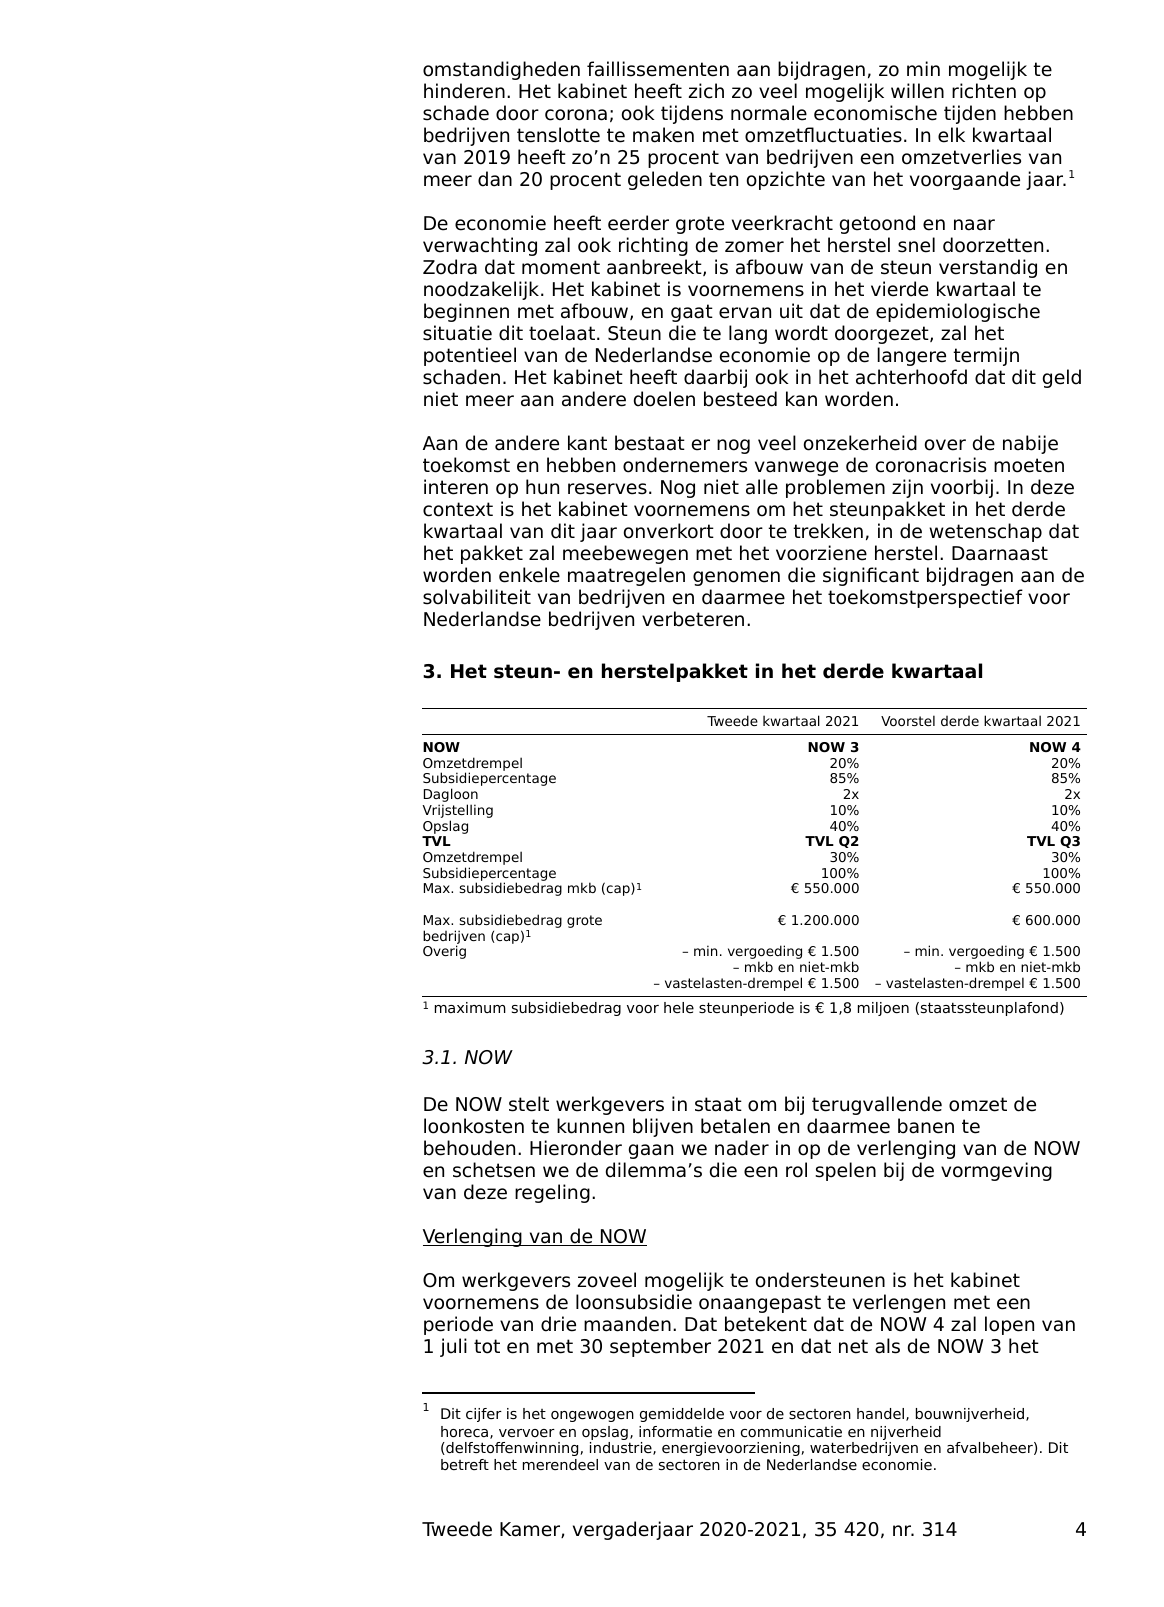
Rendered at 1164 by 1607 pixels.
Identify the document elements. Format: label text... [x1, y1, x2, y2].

table_cell 40% [865, 819, 1087, 834]
table_cell – min. vergoeding € 1.500 – mkb en niet-mkb – vastelasten-drempel € 1.500 [865, 944, 1087, 996]
table_cell Subsidiepercentage [422, 771, 644, 787]
table_cell Omzetdrempel [422, 756, 644, 771]
text De economie heeft eerder grote veerkracht getoond en naar verwachting zal ook richting de zomer het herstel snel doorzetten. Zodra dat moment aanbreekt, is afbouw van de steun verstandig en noodzakelijk. Het kabinet is voornemens in het vierde kwartaal te beginnen met afbouw, en gaat ervan uit dat de epidemiologische situatie dit toelaat. Steun die te lang wordt doorgezet, zal het potentieel van de Nederlandse economie op de langere termijn schaden. Het kabinet heeft daarbij ook in het achterhoofd dat dit geld niet meer aan andere doelen besteed kan worden. [422, 213, 1087, 411]
table_header [422, 709, 644, 734]
text Om werkgevers zoveel mogelijk te ondersteunen is het kabinet voornemens de loonsubsidie onaangepast te verlengen met een periode van drie maanden. Dat betekent dat de NOW 4 zal lopen van 1 juli tot en met 30 september 2021 en dat net als de NOW 3 het [422, 1270, 1087, 1358]
table_cell 10% [865, 803, 1087, 818]
table_cell 2x [644, 787, 865, 803]
table_cell € 550.000 [644, 881, 865, 913]
table_cell TVL [422, 834, 644, 850]
table_cell Max. subsidiebedrag grote bedrijven (cap)1 [422, 913, 644, 944]
table_cell Subsidiepercentage [422, 866, 644, 881]
table_cell Vrijstelling [422, 803, 644, 818]
table_cell 30% [865, 850, 1087, 866]
text omstandigheden faillissementen aan bijdragen, zo min mogelijk te hinderen. Het kabinet heeft zich zo veel mogelijk willen richten op schade door corona; ook tijdens normale economische tijden hebben bedrijven tenslotte te maken met omzetfluctuaties. In elk kwartaal van 2019 heeft zo’n 25 procent van bedrijven een omzetverlies van meer dan 20 procent geleden ten opzichte van het voorgaande jaar. [422, 59, 1087, 191]
table_cell 100% [644, 866, 865, 881]
table_cell – min. vergoeding € 1.500 – mkb en niet-mkb – vastelasten-drempel € 1.500 [644, 944, 865, 996]
table_header Voorstel derde kwartaal 2021 [865, 709, 1087, 734]
table_cell 2x [865, 787, 1087, 803]
table_cell € 600.000 [865, 913, 1087, 944]
table_cell NOW 3 [644, 735, 865, 756]
table_cell Opslag [422, 819, 644, 834]
table_cell 10% [644, 803, 865, 818]
text De NOW stelt werkgevers in staat om bij terugvallende omzet de loonkosten te kunnen blijven betalen en daarmee banen te behouden. Hieronder gaan we nader in op de verlenging van de NOW en schetsen we de dilemma’s die een rol spelen bij de vormgeving van deze regeling. [422, 1094, 1087, 1204]
text Aan de andere kant bestaat er nog veel onzekerheid over de nabije toekomst en hebben ondernemers vanwege de coronacrisis moeten interen op hun reserves. Nog niet alle problemen zijn voorbij. In deze context is het kabinet voornemens om het steunpakket in het derde kwartaal van dit jaar onverkort door te trekken, in de wetenschap dat het pakket zal meebewegen met het voorziene herstel. Daarnaast worden enkele maatregelen genomen die significant bijdragen aan de solvabiliteit van bedrijven en daarmee het toekomstperspectief voor Nederlandse bedrijven verbeteren. [422, 433, 1087, 631]
table_cell € 550.000 [865, 881, 1087, 913]
table_cell 20% [644, 756, 865, 771]
table_cell 100% [865, 866, 1087, 881]
table_cell TVL Q2 [644, 834, 865, 850]
subtitle 3. Het steun- en herstelpakket in het derde kwartaal [422, 661, 1087, 683]
table_cell 30% [644, 850, 865, 866]
table_cell Omzetdrempel [422, 850, 644, 866]
table_cell NOW [422, 735, 644, 756]
table_cell 85% [644, 771, 865, 787]
table_cell 40% [644, 819, 865, 834]
table_cell 20% [865, 756, 1087, 771]
table_cell 85% [865, 771, 1087, 787]
table_cell € 1.200.000 [644, 913, 865, 944]
text Dit cijfer is het ongewogen gemiddelde voor de sectoren handel, bouwnijverheid, horeca, vervoer en opslag, informatie en communicatie en nijverheid (delfstoffenwinning, industrie, energievoorziening, waterbedrijven en afvalbeheer). Dit betreft het merendeel van de sectoren in de Nederlandse economie. [422, 1402, 1087, 1474]
table_cell Dagloon [422, 787, 644, 803]
table_cell 1 maximum subsidiebedrag voor hele steunperiode is € 1,8 miljoen (staatssteunplafond) [422, 997, 1087, 1017]
table_cell Max. subsidiebedrag mkb (cap)1 [422, 881, 644, 913]
table_cell Overig [422, 944, 644, 996]
table_header Tweede kwartaal 2021 [644, 709, 865, 734]
subtitle Verlenging van de NOW [422, 1226, 1087, 1248]
table_cell NOW 4 [865, 735, 1087, 756]
table_cell TVL Q3 [865, 834, 1087, 850]
subtitle 3.1. NOW [422, 1047, 1087, 1069]
